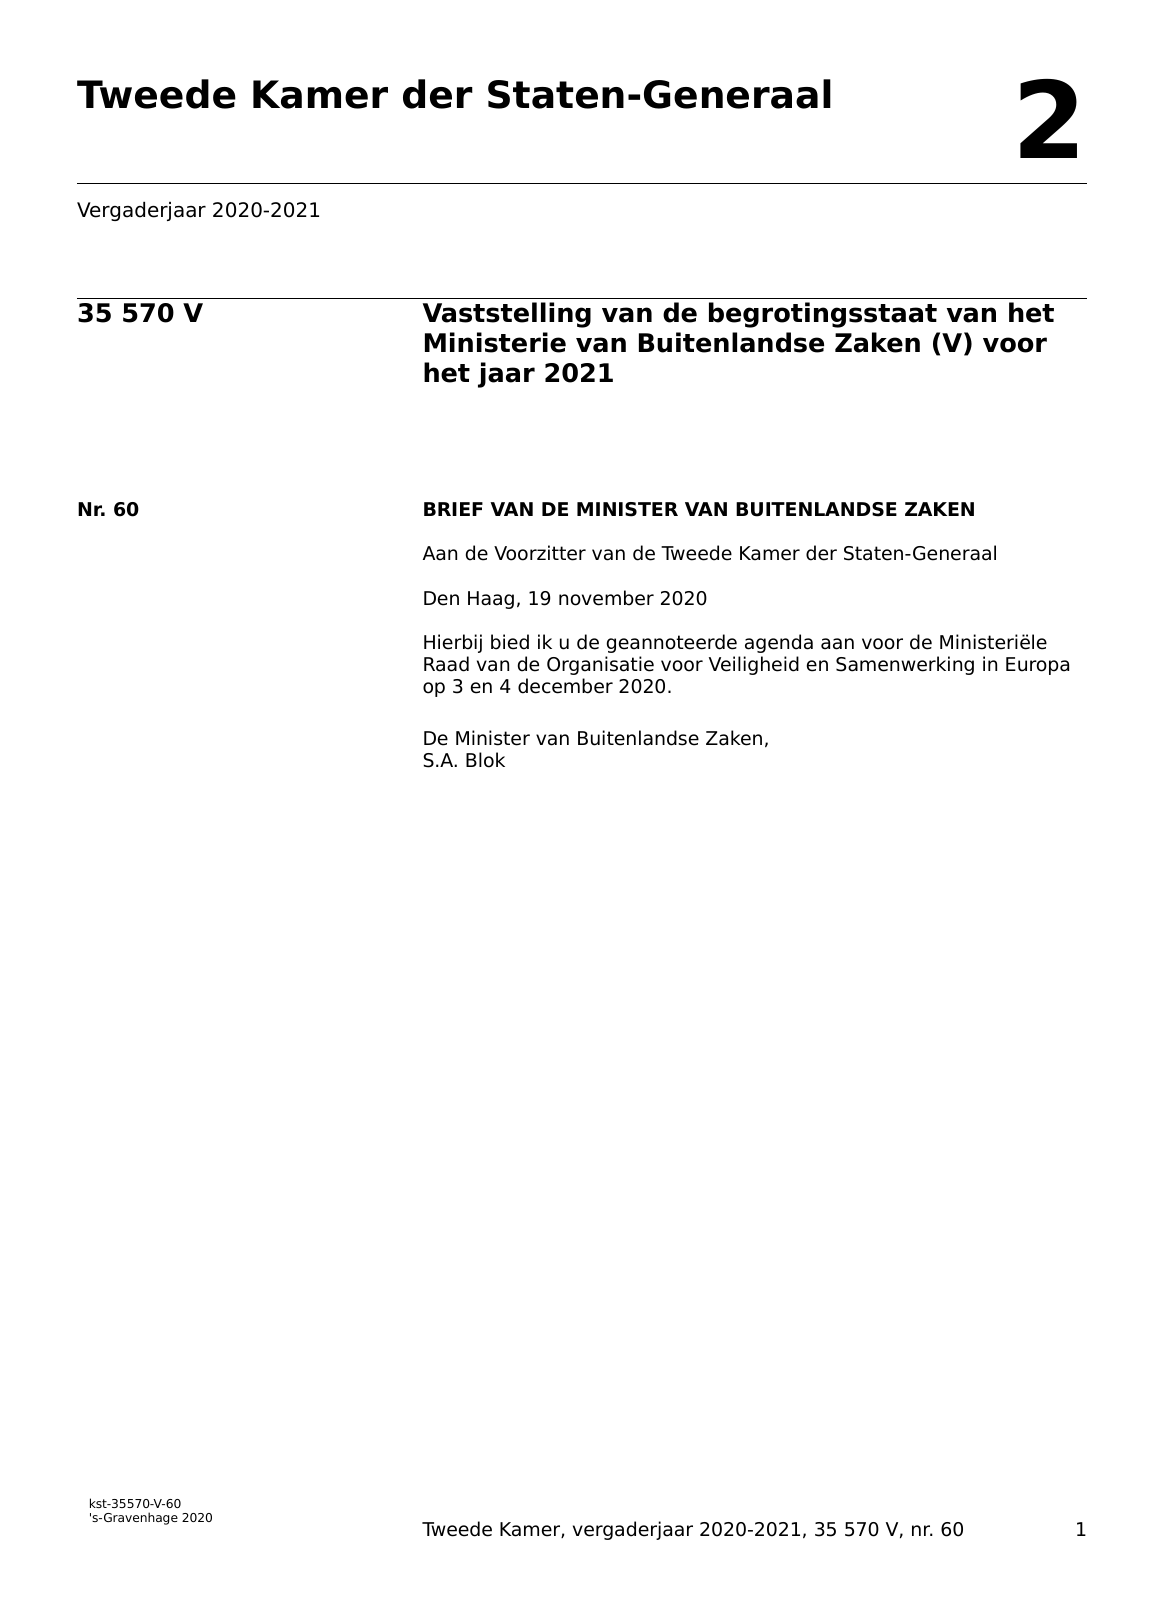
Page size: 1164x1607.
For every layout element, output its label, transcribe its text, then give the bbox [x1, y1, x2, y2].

text kst-35570-V-60 [88, 1497, 323, 1511]
text Hierbij bied ik u de geannoteerde agenda aan voor de Ministeriële Raad van de Organisatie voor Veiligheid en Samenwerking in Europa op 3 en 4 december 2020. [422, 632, 1087, 697]
table_header Tweede Kamer der Staten-Generaal [77, 59, 886, 183]
text De Minister van Buitenlandse Zaken, S.A. Blok [422, 727, 1087, 771]
table_header 2 [886, 59, 1087, 183]
table_cell Vergaderjaar 2020-2021 [77, 184, 1087, 298]
text 's-Gravenhage 2020 [88, 1511, 323, 1525]
text Den Haag, 19 november 2020 [422, 587, 1087, 609]
subtitle 35 570 V Vaststelling van de begrotingsstaat van het Ministerie van Buitenlandse Zaken (V) voor het jaar 2021 [77, 299, 1087, 388]
text Aan de Voorzitter van de Tweede Kamer der Staten-Generaal [422, 543, 1087, 565]
subtitle Nr. 60 BRIEF VAN DE MINISTER VAN BUITENLANDSE ZAKEN [77, 499, 1087, 521]
